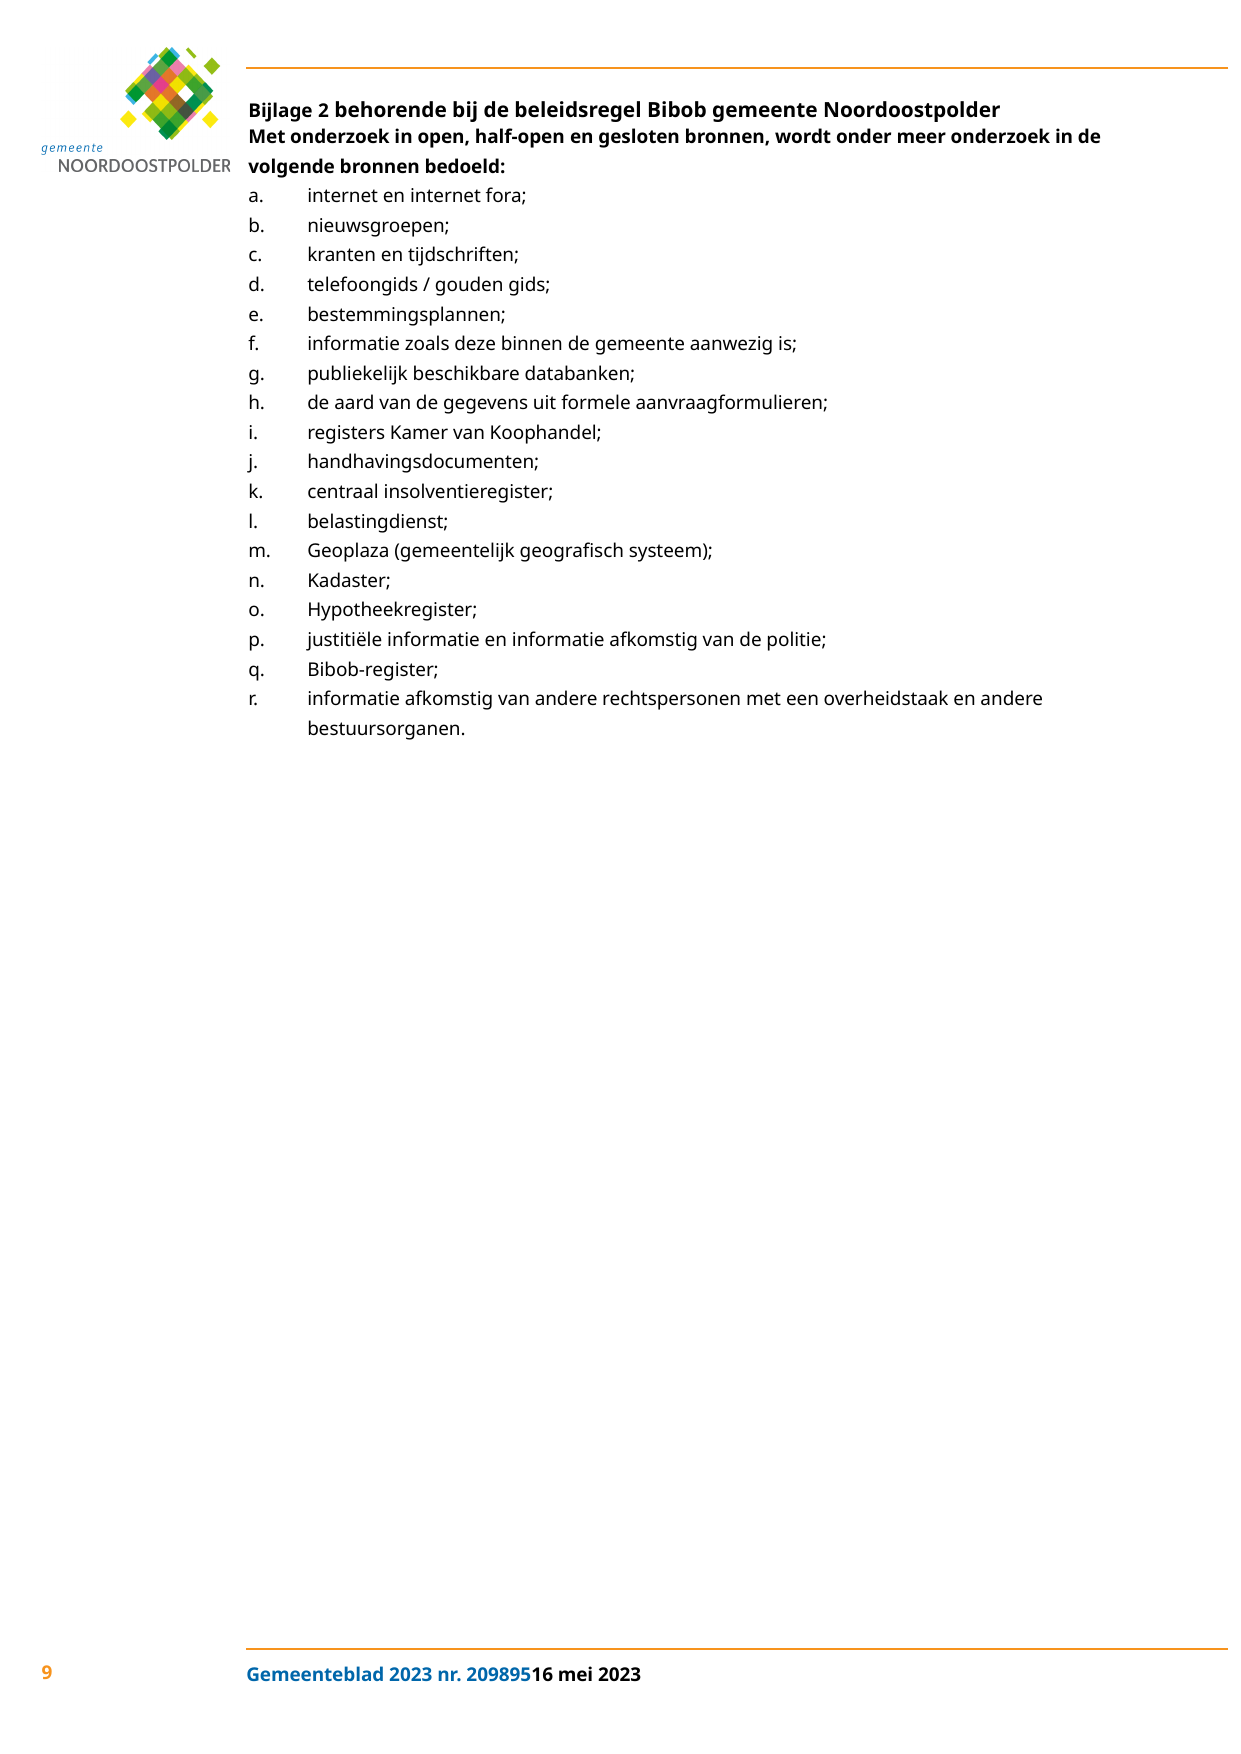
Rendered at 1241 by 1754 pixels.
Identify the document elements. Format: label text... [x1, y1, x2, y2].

picture [41, 47, 231, 172]
list handhavingsdocumenten; [248, 449, 1152, 474]
list centraal insolventieregister; [248, 478, 1152, 504]
list telefoongids / gouden gids; [248, 271, 1152, 297]
list justitiële informatie en informatie afkomstig van de politie; [248, 626, 1152, 652]
list Kadaster; [248, 567, 1152, 593]
list de aard van de gegevens uit formele aanvraagformulieren; [248, 389, 1152, 415]
list Geoplaza (gemeentelijk geografisch systeem); [248, 537, 1152, 563]
list nieuwsgroepen; [248, 212, 1152, 238]
list bestemmingsplannen; [248, 301, 1152, 327]
list publiekelijk beschikbare databanken; [248, 360, 1152, 386]
text Bijlage 2 behorende bij de beleidsregel Bibob gemeente Noordoostpolder [248, 95, 1152, 123]
list Hypotheekregister; [248, 597, 1152, 622]
list informatie zoals deze binnen de gemeente aanwezig is; [248, 330, 1152, 356]
list internet en internet fora; [248, 182, 1152, 208]
list Bibob-register; [248, 656, 1152, 682]
list registers Kamer van Koophandel; [248, 419, 1152, 445]
list informatie afkomstig van andere rechtspersonen met een overheidstaak en andere bestuursorganen. [248, 685, 1152, 741]
list belastingdienst; [248, 508, 1152, 534]
text Met onderzoek in open, half-open en gesloten bronnen, wordt onder meer onderzoek in de volgende bronnen bedoeld: [248, 123, 1152, 179]
list kranten en tijdschriften; [248, 242, 1152, 267]
